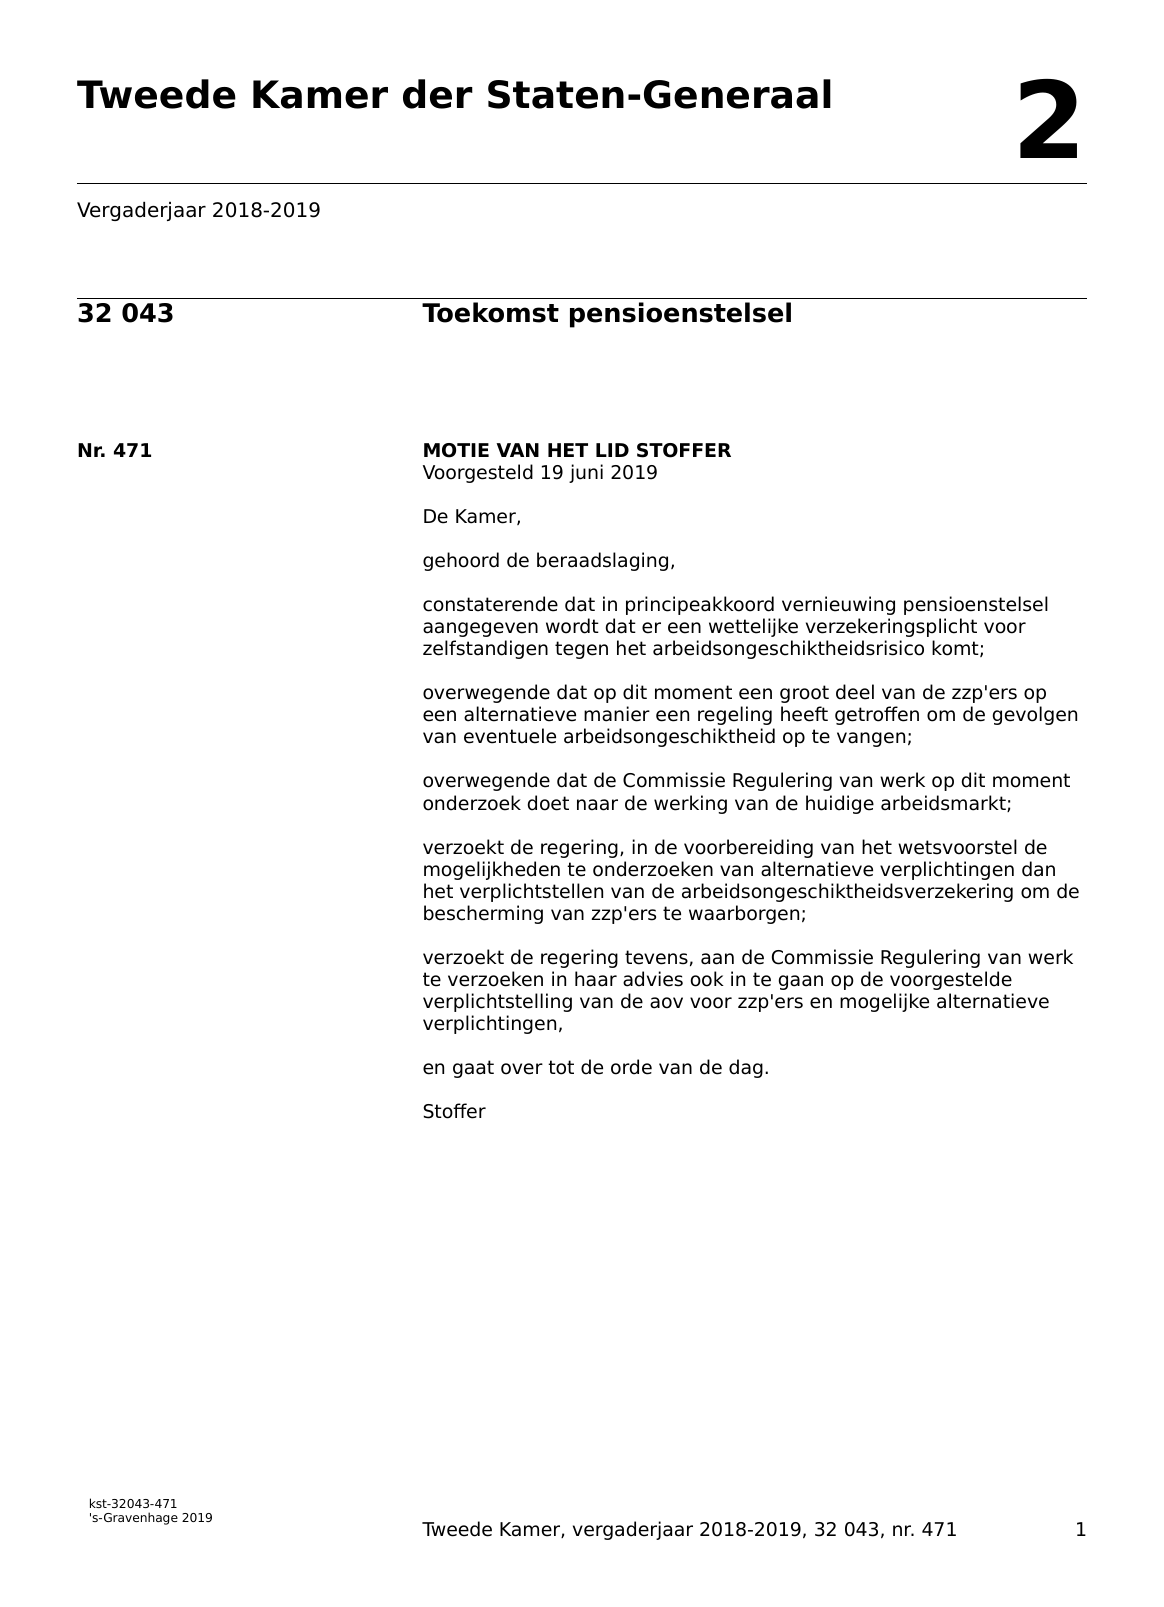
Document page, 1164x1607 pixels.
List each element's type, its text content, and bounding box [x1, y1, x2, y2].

text gehoord de beraadslaging, [422, 550, 1087, 572]
text constaterende dat in principeakkoord vernieuwing pensioenstelsel aangegeven wordt dat er een wettelijke verzekeringsplicht voor zelfstandigen tegen het arbeidsongeschiktheidsrisico komt; [422, 594, 1087, 660]
text Voorgesteld 19 juni 2019 [422, 462, 1087, 484]
text verzoekt de regering, in de voorbereiding van het wetsvoorstel de mogelijkheden te onderzoeken van alternatieve verplichtingen dan het verplichtstellen van de arbeidsongeschiktheidsverzekering om de bescherming van zzp'ers te waarborgen; [422, 837, 1087, 924]
text Stoffer [422, 1101, 1087, 1123]
text en gaat over tot de orde van de dag. [422, 1057, 1087, 1079]
text kst-32043-471 [88, 1497, 323, 1511]
subtitle 32 043 Toekomst pensioenstelsel [77, 299, 1087, 329]
text overwegende dat op dit moment een groot deel van de zzp'ers op een alternatieve manier een regeling heeft getroffen om de gevolgen van eventuele arbeidsongeschiktheid op te vangen; [422, 682, 1087, 748]
text verzoekt de regering tevens, aan de Commissie Regulering van werk te verzoeken in haar advies ook in te gaan op de voorgestelde verplichtstelling van de aov voor zzp'ers en mogelijke alternatieve verplichtingen, [422, 947, 1087, 1034]
subtitle Nr. 471 MOTIE VAN HET LID STOFFER [77, 440, 1087, 462]
table_header 2 [886, 59, 1087, 183]
text overwegende dat de Commissie Regulering van werk op dit moment onderzoek doet naar de werking van de huidige arbeidsmarkt; [422, 770, 1087, 814]
table_cell Vergaderjaar 2018-2019 [77, 184, 1087, 298]
table_header Tweede Kamer der Staten-Generaal [77, 59, 886, 183]
text De Kamer, [422, 506, 1087, 528]
text 's-Gravenhage 2019 [88, 1511, 323, 1525]
